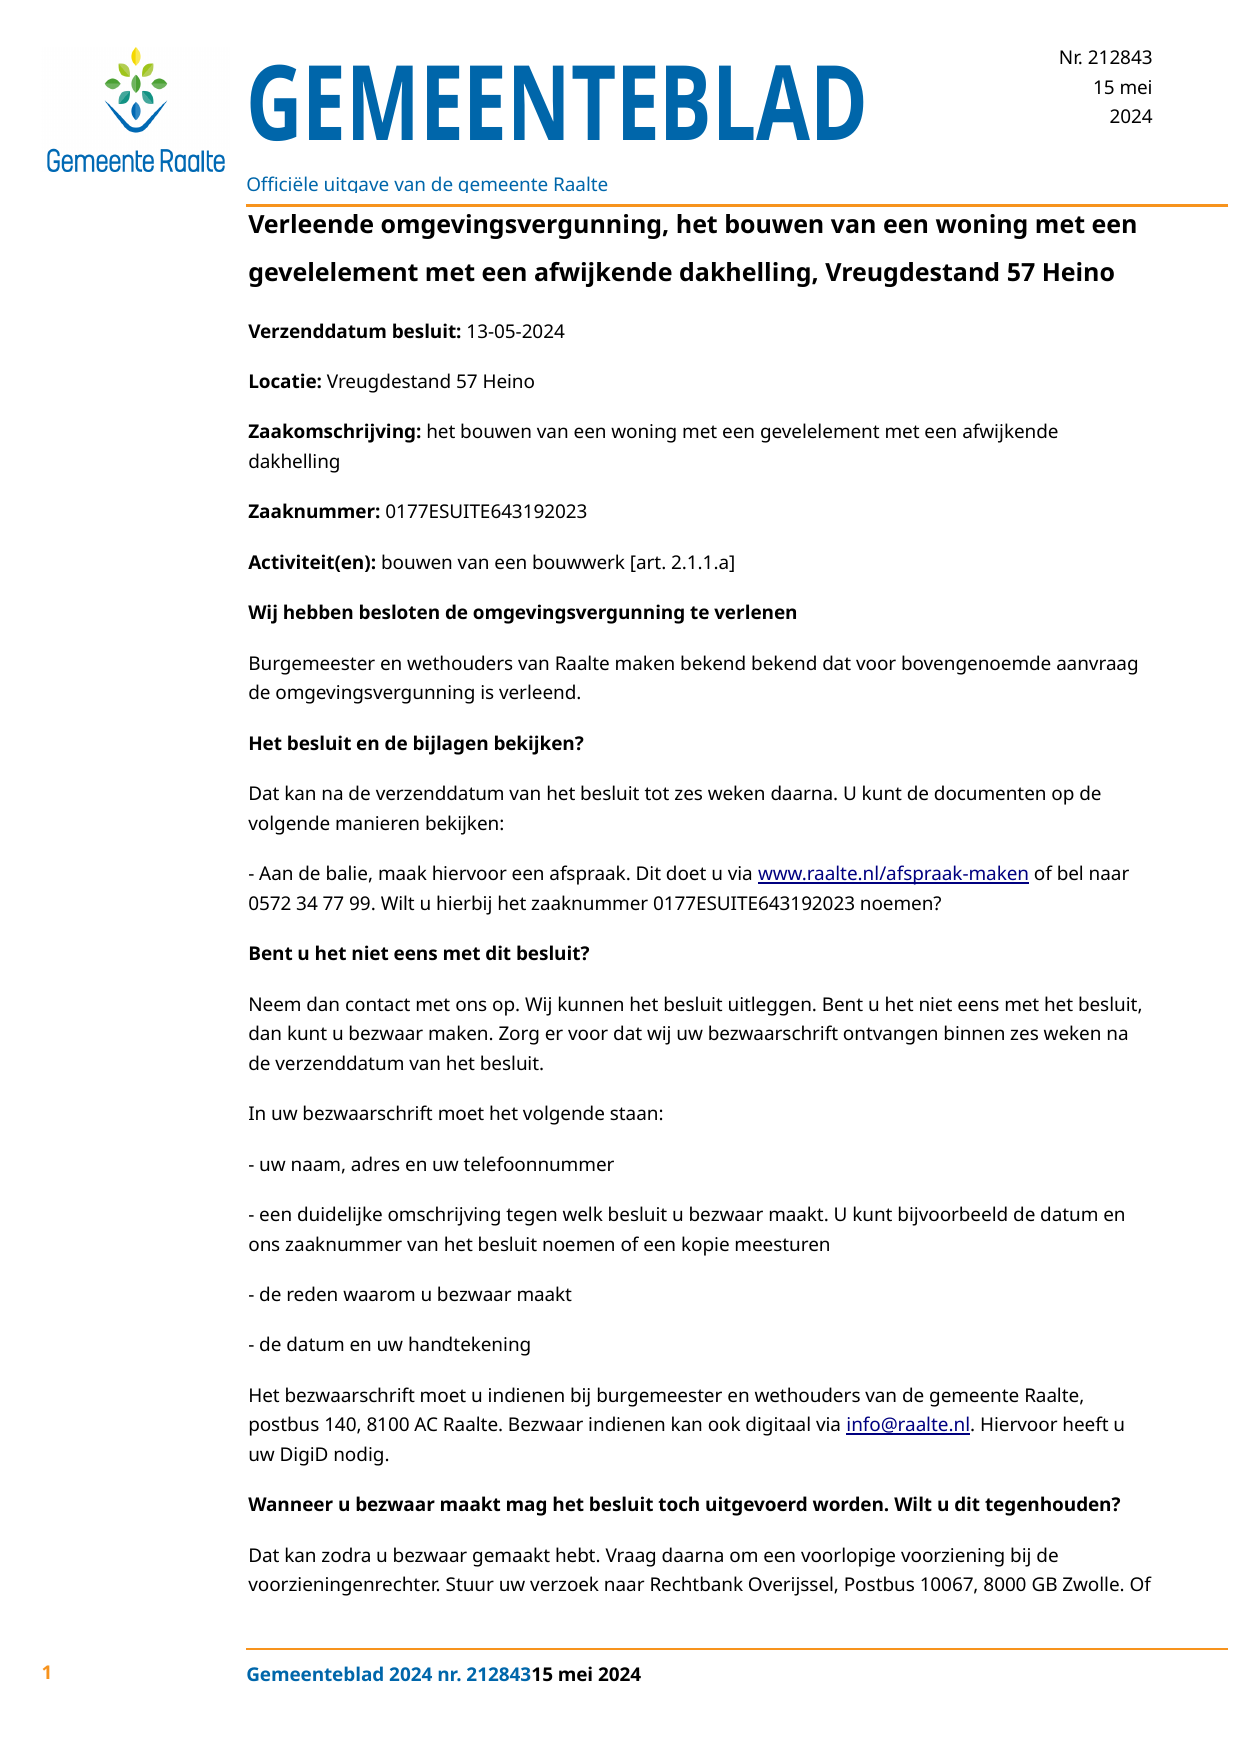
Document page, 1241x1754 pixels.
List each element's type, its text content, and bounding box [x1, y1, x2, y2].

text Dat kan zodra u bezwaar gemaakt hebt. Vraag daarna om een voorlopige voorziening bij de voorzieningenrechter. Stuur uw verzoek naar Rechtbank Overijssel, Postbus 10067, 8000 GB Zwolle. Of [248, 1542, 1152, 1597]
text In uw bezwaarschrift moet het volgende staan: [248, 1100, 1152, 1126]
text Locatie: Vreugdestand 57 Heino [248, 368, 1152, 394]
text Het besluit en de bijlagen bekijken? [248, 730, 1152, 756]
text Het bezwaarschrift moet u indienen bij burgemeester en wethouders van de gemeente Raalte, postbus 140, 8100 AC Raalte. Bezwaar indienen kan ook digitaal via info@raalte.nl. Hiervoor heeft u uw DigiD nodig. [248, 1382, 1152, 1467]
text Wanneer u bezwaar maakt mag het besluit toch uitgevoerd worden. Wilt u dit tegenhouden? [248, 1492, 1152, 1517]
text Verleende omgevingsvergunning, het bouwen van een woning met een gevelelement met een afwijkende dakhelling, Vreugdestand 57 Heino [248, 207, 1152, 288]
text - een duidelijke omschrijving tegen welk besluit u bezwaar maakt. U kunt bijvoorbeeld de datum en ons zaaknummer van het besluit noemen of een kopie meesturen [248, 1201, 1152, 1257]
text Bent u het niet eens met dit besluit? [248, 940, 1152, 966]
picture [41, 47, 231, 172]
text Wij hebben besloten de omgevingsvergunning te verlenen [248, 599, 1152, 625]
text - uw naam, adres en uw telefoonnummer [248, 1151, 1152, 1177]
text Zaaknummer: 0177ESUITE643192023 [248, 499, 1152, 524]
text - Aan de balie, maak hiervoor een afspraak. Dit doet u via www.raalte.nl/afspraak-maken of bel naar 0572 34 77 99. Wilt u hierbij het zaaknummer 0177ESUITE643192023 noemen? [248, 860, 1152, 916]
text Dat kan na de verzenddatum van het besluit tot zes weken daarna. U kunt de documenten op de volgende manieren bekijken: [248, 780, 1152, 836]
text Verzenddatum besluit: 13-05-2024 [248, 318, 1152, 344]
text - de reden waarom u bezwaar maakt [248, 1281, 1152, 1307]
text Activiteit(en): bouwen van een bouwwerk [art. 2.1.1.a] [248, 549, 1152, 575]
text Zaakomschrijving: het bouwen van een woning met een gevelelement met een afwijkende dakhelling [248, 419, 1152, 474]
text Neem dan contact met ons op. Wij kunnen het besluit uitleggen. Bent u het niet eens met het besluit, dan kunt u bezwaar maken. Zorg er voor dat wij uw bezwaarschrift ontvangen binnen zes weken na de verzenddatum van het besluit. [248, 991, 1152, 1076]
text Burgemeester en wethouders van Raalte maken bekend bekend dat voor bovengenoemde aanvraag de omgevingsvergunning is verleend. [248, 650, 1152, 705]
text - de datum en uw handtekening [248, 1332, 1152, 1357]
